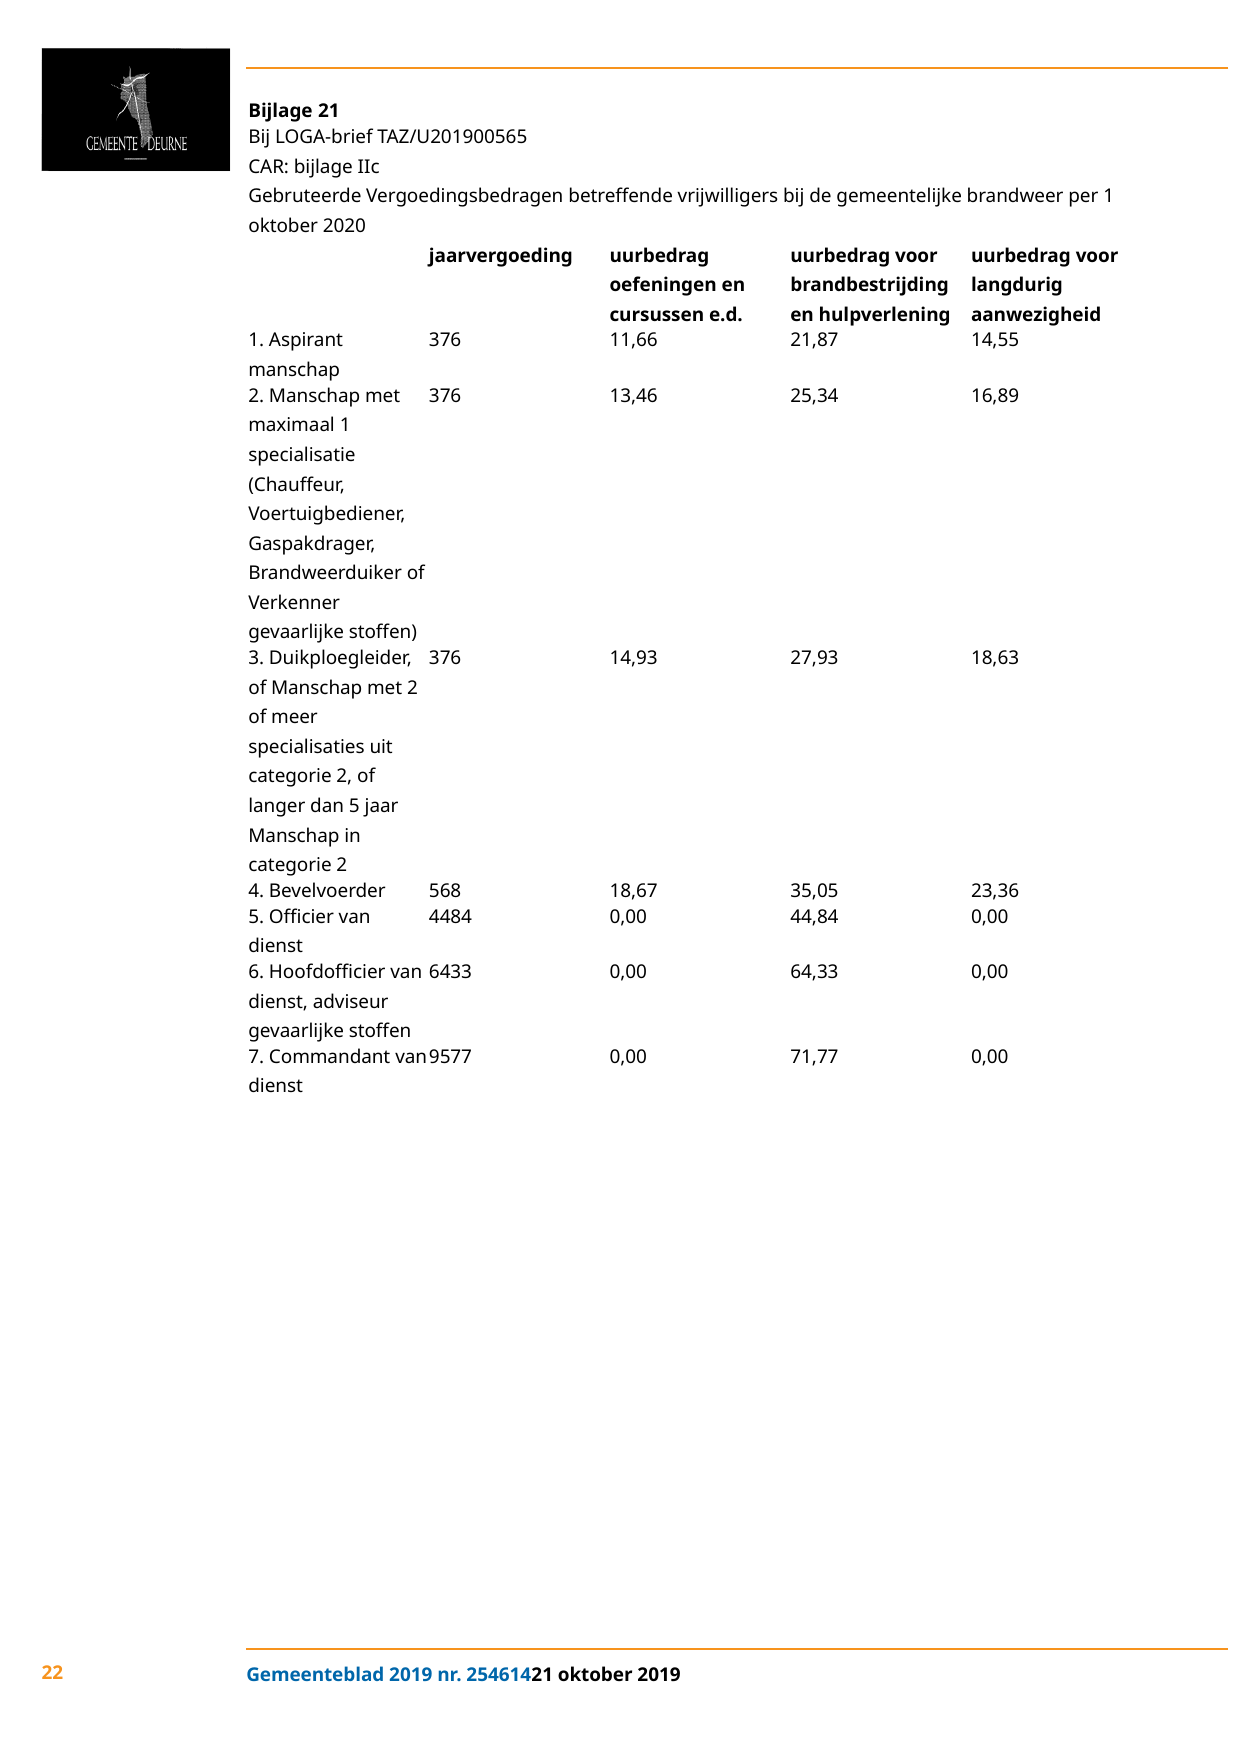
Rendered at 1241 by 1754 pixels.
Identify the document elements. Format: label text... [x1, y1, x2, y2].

table_cell 71,77 [790, 1043, 971, 1098]
table_cell 6. Hoofdofficier van dienst, adviseur gevaarlijke stoffen [248, 958, 429, 1043]
table_cell 18,67 [609, 877, 790, 903]
table_header jaarvergoeding [429, 242, 609, 327]
table_cell 11,66 [609, 327, 790, 382]
table_cell 18,63 [971, 644, 1152, 877]
table_header uurbedrag voor langdurig aanwezigheid [971, 242, 1152, 327]
table_cell 7. Commandant van dienst [248, 1043, 429, 1098]
table_cell 0,00 [971, 1043, 1152, 1098]
table_header [248, 242, 429, 327]
table_cell 376 [429, 644, 609, 877]
table_cell 0,00 [609, 1043, 790, 1098]
table_cell 14,55 [971, 327, 1152, 382]
table_cell 1. Aspirant manschap [248, 327, 429, 382]
picture [41, 47, 231, 172]
table_cell 0,00 [609, 903, 790, 958]
table_cell 21,87 [790, 327, 971, 382]
table_header uurbedrag voor brandbestrijding en hulpverlening [790, 242, 971, 327]
table_cell 4. Bevelvoerder [248, 877, 429, 903]
text Gebruteerde Vergoedingsbedragen betreffende vrijwilligers bij de gemeentelijke brandweer per 1 oktober 2020 [248, 182, 1152, 238]
table_cell 44,84 [790, 903, 971, 958]
text Bijlage 21 [248, 95, 1152, 123]
text Bij LOGA-brief TAZ/U201900565 [248, 123, 1152, 149]
table_cell 25,34 [790, 382, 971, 644]
table_cell 23,36 [971, 877, 1152, 903]
table_cell 376 [429, 382, 609, 644]
table_cell 376 [429, 327, 609, 382]
table_cell 0,00 [971, 903, 1152, 958]
table_cell 0,00 [971, 958, 1152, 1043]
table_cell 16,89 [971, 382, 1152, 644]
table_cell 4484 [429, 903, 609, 958]
table_cell 14,93 [609, 644, 790, 877]
table_cell 13,46 [609, 382, 790, 644]
table_cell 5. Officier van dienst [248, 903, 429, 958]
table_cell 0,00 [609, 958, 790, 1043]
table_cell 3. Duikploegleider, of Manschap met 2 of meer specialisaties uit categorie 2, of langer dan 5 jaar Manschap in categorie 2 [248, 644, 429, 877]
table_cell 2. Manschap met maximaal 1 specialisatie (Chauffeur, Voertuigbediener, Gaspakdrager, Brandweerduiker of Verkenner gevaarlijke stoffen) [248, 382, 429, 644]
table_cell 35,05 [790, 877, 971, 903]
table_header uurbedrag oefeningen en cursussen e.d. [609, 242, 790, 327]
table_cell 27,93 [790, 644, 971, 877]
table_cell 6433 [429, 958, 609, 1043]
table_cell 64,33 [790, 958, 971, 1043]
text CAR: bijlage IIc [248, 153, 1152, 179]
table_cell 9577 [429, 1043, 609, 1098]
table_cell 568 [429, 877, 609, 903]
